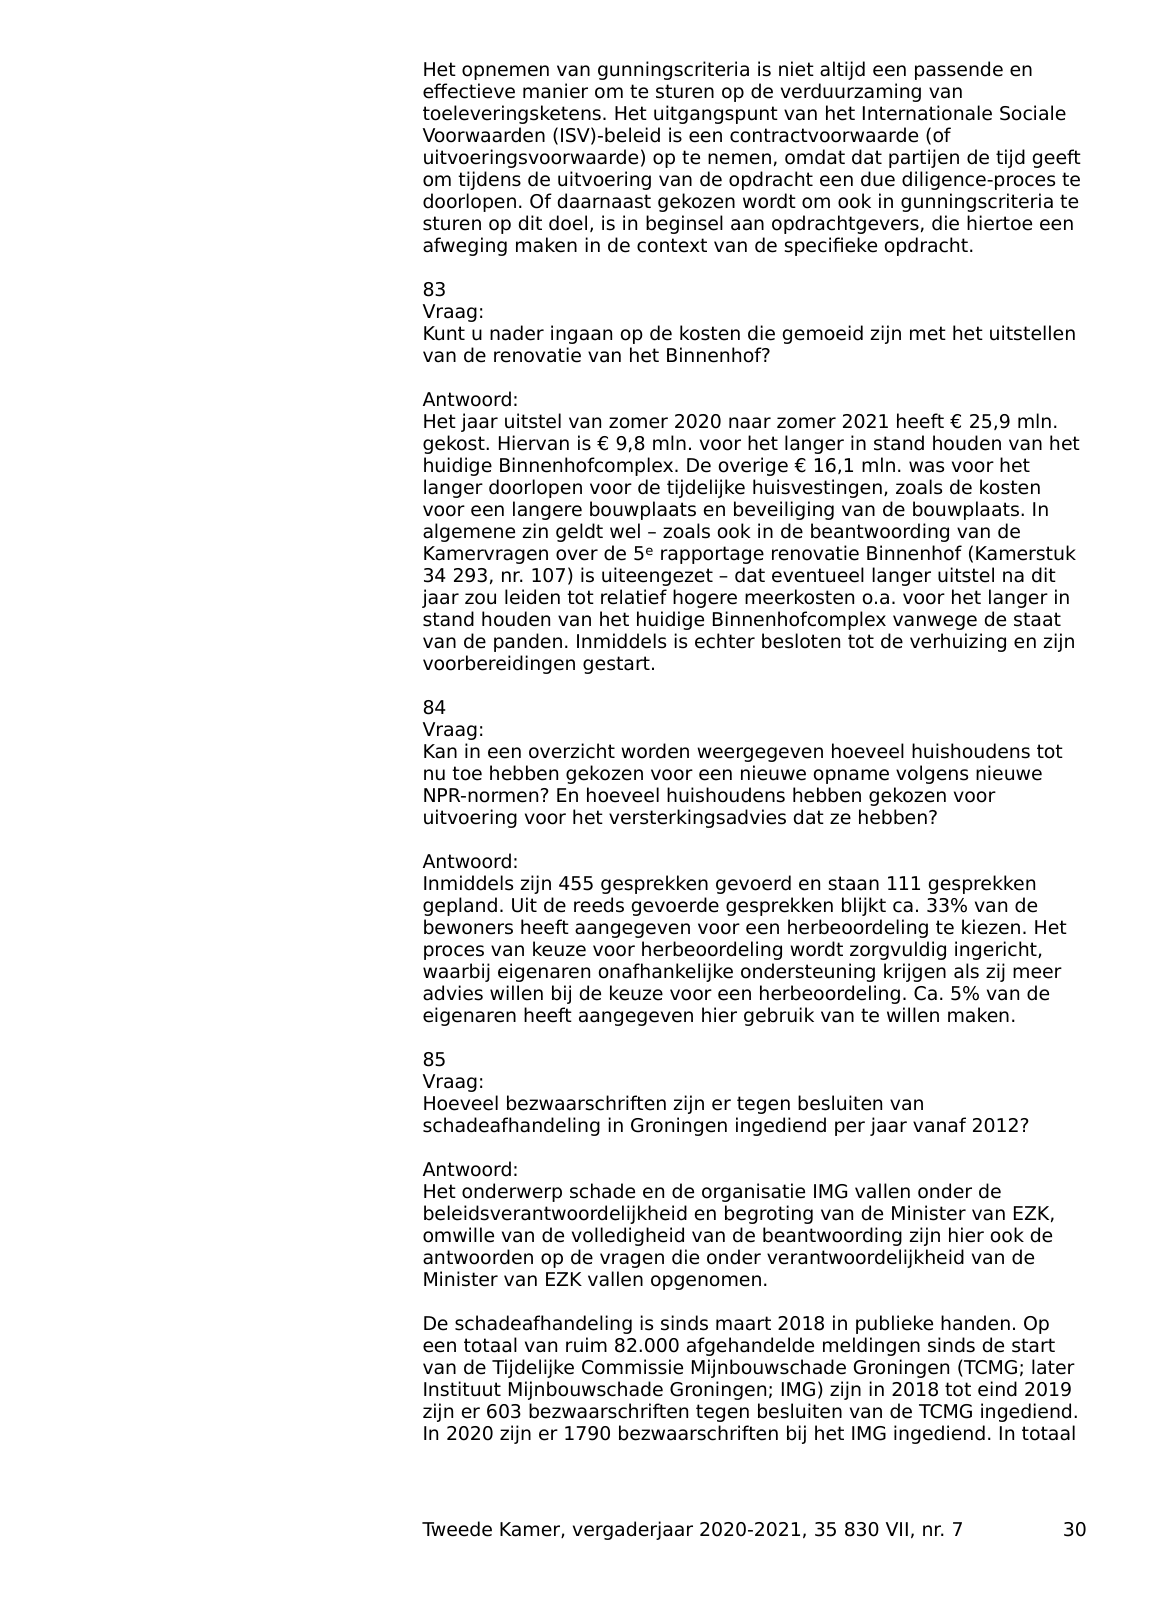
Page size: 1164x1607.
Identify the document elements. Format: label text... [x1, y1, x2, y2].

text Kan in een overzicht worden weergegeven hoeveel huishoudens tot nu toe hebben gekozen voor een nieuwe opname volgens nieuwe NPR-normen? En hoeveel huishoudens hebben gekozen voor uitvoering voor het versterkingsadvies dat ze hebben? [422, 741, 1087, 829]
text Vraag: [422, 1071, 1087, 1093]
text Vraag: [422, 301, 1087, 323]
text Het jaar uitstel van zomer 2020 naar zomer 2021 heeft € 25,9 mln. gekost. Hiervan is € 9,8 mln. voor het langer in stand houden van het huidige Binnenhofcomplex. De overige € 16,1 mln. was voor het langer doorlopen voor de tijdelijke huisvestingen, zoals de kosten voor een langere bouwplaats en beveiliging van de bouwplaats. In algemene zin geldt wel – zoals ook in de beantwoording van de Kamervragen over de 5e rapportage renovatie Binnenhof (Kamerstuk 34 293, nr. 107) is uiteengezet – dat eventueel langer uitstel na dit jaar zou leiden tot relatief hogere meerkosten o.a. voor het langer in stand houden van het huidige Binnenhofcomplex vanwege de staat van de panden. Inmiddels is echter besloten tot de verhuizing en zijn voorbereidingen gestart. [422, 411, 1087, 675]
text Antwoord: [422, 389, 1087, 411]
text 85 [422, 1049, 1087, 1071]
text Vraag: [422, 719, 1087, 741]
text Het onderwerp schade en de organisatie IMG vallen onder de beleidsverantwoordelijkheid en begroting van de Minister van EZK, omwille van de volledigheid van de beantwoording zijn hier ook de antwoorden op de vragen die onder verantwoordelijkheid van de Minister van EZK vallen opgenomen. [422, 1181, 1087, 1291]
text Inmiddels zijn 455 gesprekken gevoerd en staan 111 gesprekken gepland. Uit de reeds gevoerde gesprekken blijkt ca. 33% van de bewoners heeft aangegeven voor een herbeoordeling te kiezen. Het proces van keuze voor herbeoordeling wordt zorgvuldig ingericht, waarbij eigenaren onafhankelijke ondersteuning krijgen als zij meer advies willen bij de keuze voor een herbeoordeling. Ca. 5% van de eigenaren heeft aangegeven hier gebruik van te willen maken. [422, 873, 1087, 1027]
text Antwoord: [422, 851, 1087, 873]
text Antwoord: [422, 1159, 1087, 1181]
text 84 [422, 697, 1087, 719]
text 83 [422, 279, 1087, 301]
text Het opnemen van gunningscriteria is niet altijd een passende en effectieve manier om te sturen op de verduurzaming van toeleveringsketens. Het uitgangspunt van het Internationale Sociale Voorwaarden (ISV)-beleid is een contractvoorwaarde (of uitvoeringsvoorwaarde) op te nemen, omdat dat partijen de tijd geeft om tijdens de uitvoering van de opdracht een due diligence-proces te doorlopen. Of daarnaast gekozen wordt om ook in gunningscriteria te sturen op dit doel, is in beginsel aan opdrachtgevers, die hiertoe een afweging maken in de context van de specifieke opdracht. [422, 59, 1087, 257]
text Kunt u nader ingaan op de kosten die gemoeid zijn met het uitstellen van de renovatie van het Binnenhof? [422, 323, 1087, 367]
text Hoeveel bezwaarschriften zijn er tegen besluiten van schadeafhandeling in Groningen ingediend per jaar vanaf 2012? [422, 1093, 1087, 1137]
text De schadeafhandeling is sinds maart 2018 in publieke handen. Op een totaal van ruim 82.000 afgehandelde meldingen sinds de start van de Tijdelijke Commissie Mijnbouwschade Groningen (TCMG; later Instituut Mijnbouwschade Groningen; IMG) zijn in 2018 tot eind 2019 zijn er 603 bezwaarschriften tegen besluiten van de TCMG ingediend. In 2020 zijn er 1790 bezwaarschriften bij het IMG ingediend. In totaal [422, 1313, 1087, 1445]
